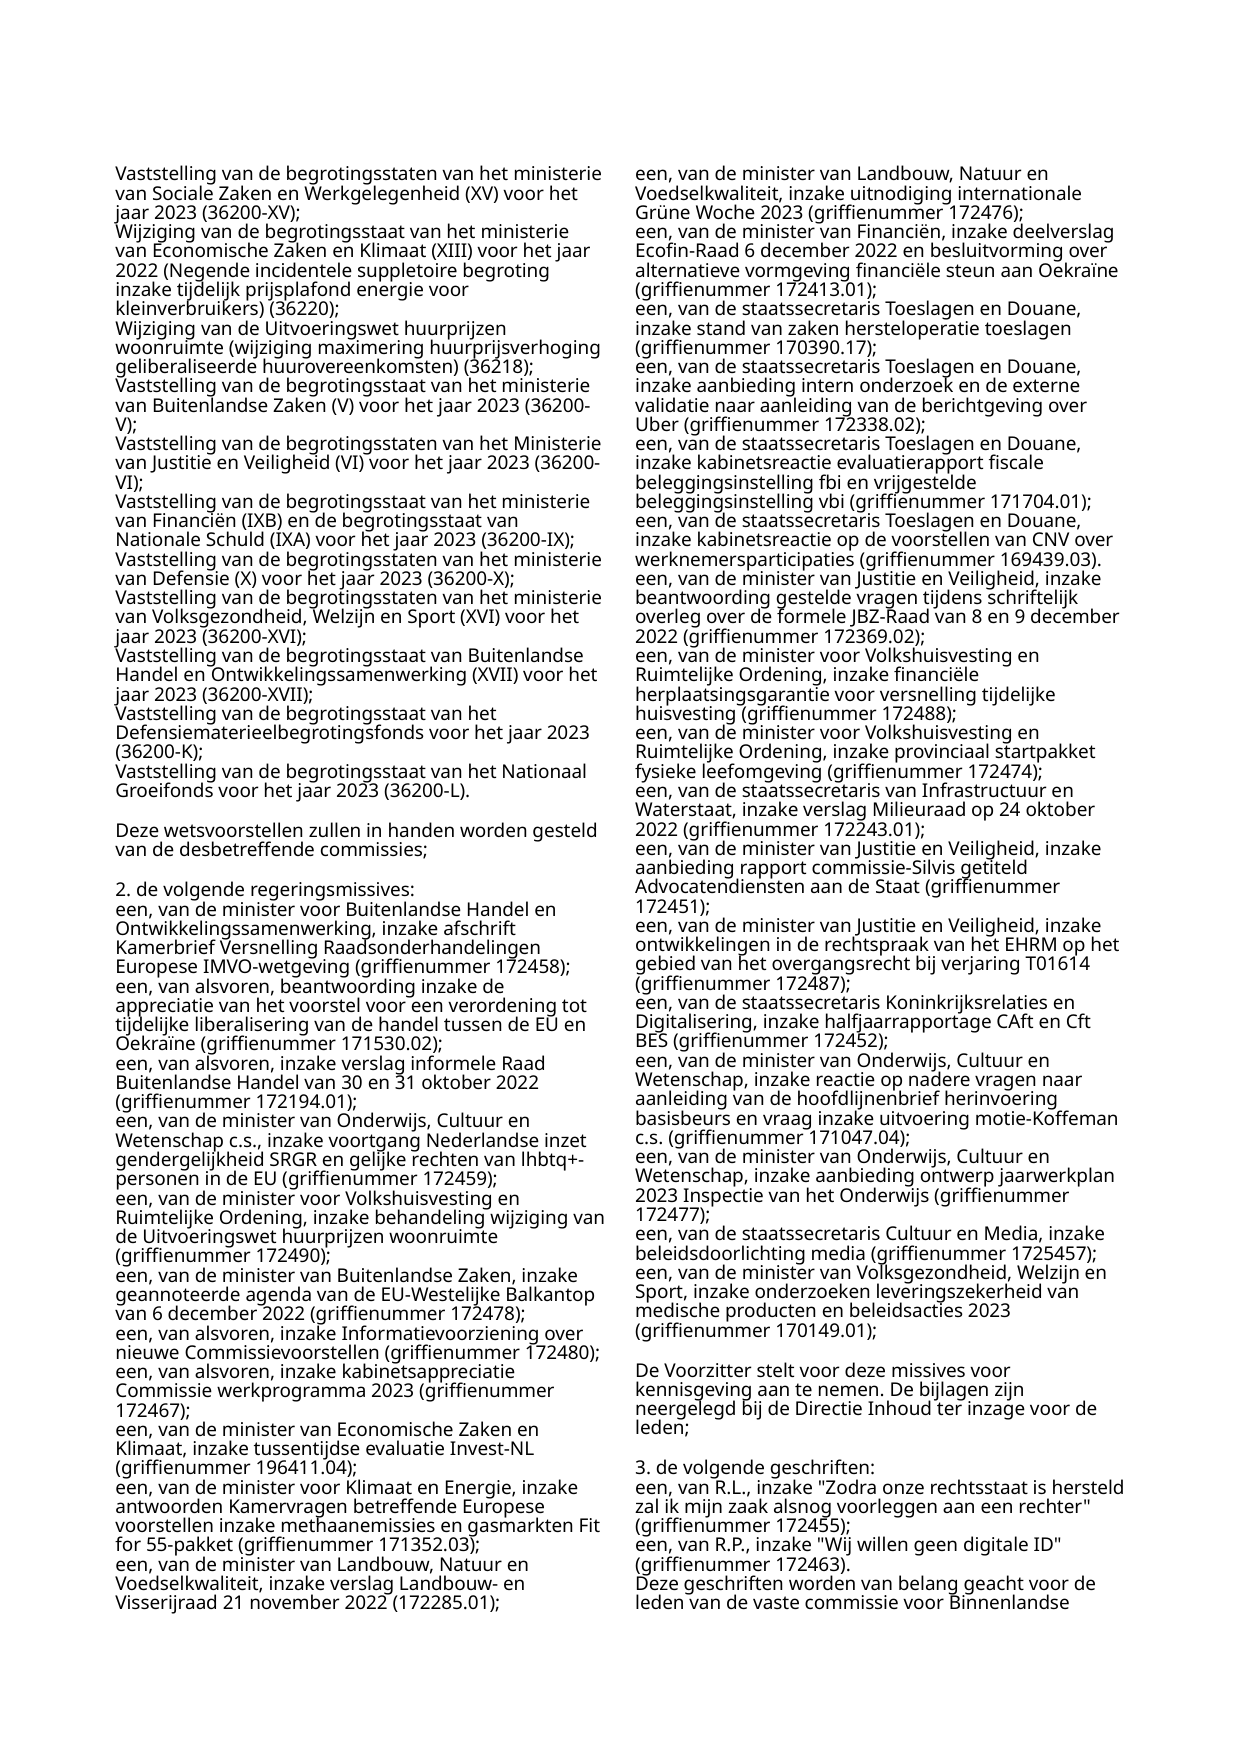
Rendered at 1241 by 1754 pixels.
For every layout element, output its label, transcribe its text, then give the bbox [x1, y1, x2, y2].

text Vaststelling van de begrotingsstaten van het ministerie van Defensie (X) voor het jaar 2023 (36200-X); [115, 551, 605, 589]
text een, van de minister voor Volkshuisvesting en Ruimtelijke Ordening, inzake provinciaal startpakket fysieke leefomgeving (griffienummer 172474); [635, 724, 1125, 782]
text een, van de minister van Buitenlandse Zaken, inzake geannoteerde agenda van de EU-Westelijke Balkantop van 6 december 2022 (griffienummer 172478); [115, 1267, 605, 1324]
text een, van de minister voor Klimaat en Energie, inzake antwoorden Kamervragen betreffende Europese voorstellen inzake methaanemissies en gasmarkten Fit for 55-pakket (griffienummer 171352.03); [115, 1479, 605, 1556]
text een, van de minister van Financiën, inzake deelverslag Ecofin-Raad 6 december 2022 en besluitvorming over alternatieve vormgeving financiële steun aan Oekraïne (griffienummer 172413.01); [635, 223, 1125, 300]
text Vaststelling van de begrotingsstaten van het Ministerie van Justitie en Veiligheid (VI) voor het jaar 2023 (36200-VI); [115, 435, 605, 493]
text een, van de minister van Justitie en Veiligheid, inzake aanbieding rapport commissie-Silvis getiteld Advocatendiensten aan de Staat (griffienummer 172451); [635, 840, 1125, 917]
text Wijziging van de begrotingsstaat van het ministerie van Economische Zaken en Klimaat (XIII) voor het jaar 2022 (Negende incidentele suppletoire begroting inzake tijdelijk prijsplafond energie voor kleinverbruikers) (36220); [115, 223, 605, 319]
text een, van de minister van Onderwijs, Cultuur en Wetenschap, inzake aanbieding ontwerp jaarwerkplan 2023 Inspectie van het Onderwijs (griffienummer 172477); [635, 1148, 1125, 1225]
text 2. de volgende regeringsmissives: [115, 881, 605, 901]
text 3. de volgende geschriften: [635, 1459, 1125, 1479]
text Vaststelling van de begrotingsstaat van het Defensiematerieelbegrotingsfonds voor het jaar 2023 (36200-K); [115, 705, 605, 763]
text een, van alsvoren, beantwoording inzake de appreciatie van het voorstel voor een verordening tot tijdelijke liberalisering van de handel tussen de EU en Oekraïne (griffienummer 171530.02); [115, 978, 605, 1055]
text een, van de minister voor Volkshuisvesting en Ruimtelijke Ordening, inzake behandeling wijziging van de Uitvoeringswet huurprijzen woonruimte (griffienummer 172490); [115, 1189, 605, 1267]
text een, van de staatssecretaris Toeslagen en Douane, inzake aanbieding intern onderzoek en de externe validatie naar aanleiding van de berichtgeving over Uber (griffienummer 172338.02); [635, 358, 1125, 435]
text een, van R.L., inzake "Zodra onze rechtsstaat is hersteld zal ik mijn zaak alsnog voorleggen aan een rechter" (griffienummer 172455); [635, 1479, 1125, 1536]
text een, van de staatssecretaris Koninkrijksrelaties en Digitalisering, inzake halfjaarrapportage CAft en Cft BES (griffienummer 172452); [635, 994, 1125, 1052]
text een, van de minister van Justitie en Veiligheid, inzake ontwikkelingen in de rechtspraak van het EHRM op het gebied van het overgangsrecht bij verjaring T01614 (griffienummer 172487); [635, 917, 1125, 994]
text een, van de staatssecretaris Cultuur en Media, inzake beleidsdoorlichting media (griffienummer 1725457); [635, 1225, 1125, 1264]
text een, van de staatssecretaris Toeslagen en Douane, inzake kabinetsreactie op de voorstellen van CNV over werknemersparticipaties (griffienummer 169439.03). [635, 512, 1125, 570]
text een, van de minister van Landbouw, Natuur en Voedselkwaliteit, inzake uitnodiging internationale Grüne Woche 2023 (griffienummer 172476); [635, 165, 1125, 223]
text een, van de minister voor Volkshuisvesting en Ruimtelijke Ordening, inzake financiële herplaatsingsgarantie voor versnelling tijdelijke huisvesting (griffienummer 172488); [635, 647, 1125, 724]
text een, van de minister van Justitie en Veiligheid, inzake beantwoording gestelde vragen tijdens schriftelijk overleg over de formele JBZ-Raad van 8 en 9 december 2022 (griffienummer 172369.02); [635, 570, 1125, 647]
text Vaststelling van de begrotingsstaten van het ministerie van Sociale Zaken en Werkgelegenheid (XV) voor het jaar 2023 (36200-XV); [115, 165, 605, 223]
text een, van alsvoren, inzake kabinetsappreciatie Commissie werkprogramma 2023 (griffienummer 172467); [115, 1363, 605, 1421]
text een, van de minister van Landbouw, Natuur en Voedselkwaliteit, inzake verslag Landbouw- en Visserijraad 21 november 2022 (172285.01); [115, 1556, 605, 1613]
text een, van de minister van Economische Zaken en Klimaat, inzake tussentijdse evaluatie Invest-NL (griffienummer 196411.04); [115, 1421, 605, 1479]
text Vaststelling van de begrotingsstaten van het ministerie van Volksgezondheid, Welzijn en Sport (XVI) voor het jaar 2023 (36200-XVI); [115, 589, 605, 647]
text Wijziging van de Uitvoeringswet huurprijzen woonruimte (wijziging maximering huurprijsverhoging geliberaliseerde huurovereenkomsten) (36218); [115, 319, 605, 377]
text Vaststelling van de begrotingsstaat van het Nationaal Groeifonds voor het jaar 2023 (36200-L). [115, 763, 605, 801]
text een, van de minister van Onderwijs, Cultuur en Wetenschap c.s., inzake voortgang Nederlandse inzet gendergelijkheid SRGR en gelijke rechten van lhbtq+-personen in de EU (griffienummer 172459); [115, 1112, 605, 1189]
text een, van de minister voor Buitenlandse Handel en Ontwikkelingssamenwerking, inzake afschrift Kamerbrief Versnelling Raadsonderhandelingen Europese IMVO-wetgeving (griffienummer 172458); [115, 901, 605, 978]
text een, van de staatssecretaris Toeslagen en Douane, inzake kabinetsreactie evaluatierapport fiscale beleggingsinstelling fbi en vrijgestelde beleggingsinstelling vbi (griffienummer 171704.01); [635, 435, 1125, 512]
text een, van alsvoren, inzake verslag informele Raad Buitenlandse Handel van 30 en 31 oktober 2022 (griffienummer 172194.01); [115, 1055, 605, 1112]
text een, van de staatssecretaris Toeslagen en Douane, inzake stand van zaken hersteloperatie toeslagen (griffienummer 170390.17); [635, 300, 1125, 358]
text Deze geschriften worden van belang geacht voor de leden van de vaste commissie voor Binnenlandse [635, 1575, 1125, 1613]
text een, van de staatssecretaris van Infrastructuur en Waterstaat, inzake verslag Milieuraad op 24 oktober 2022 (griffienummer 172243.01); [635, 782, 1125, 840]
text een, van alsvoren, inzake Informatievoorziening over nieuwe Commissievoorstellen (griffienummer 172480); [115, 1324, 605, 1363]
text De Voorzitter stelt voor deze missives voor kennisgeving aan te nemen. De bijlagen zijn neergelegd bij de Directie Inhoud ter inzage voor de leden; [635, 1362, 1125, 1439]
text een, van de minister van Volksgezondheid, Welzijn en Sport, inzake onderzoeken leveringszekerheid van medische producten en beleidsacties 2023 (griffienummer 170149.01); [635, 1264, 1125, 1341]
text een, van R.P., inzake "Wij willen geen digitale ID" (griffienummer 172463). [635, 1536, 1125, 1575]
text een, van de minister van Onderwijs, Cultuur en Wetenschap, inzake reactie op nadere vragen naar aanleiding van de hoofdlijnenbrief herinvoering basisbeurs en vraag inzake uitvoering motie-Koffeman c.s. (griffienummer 171047.04); [635, 1052, 1125, 1148]
text Vaststelling van de begrotingsstaat van Buitenlandse Handel en Ontwikkelingssamenwerking (XVII) voor het jaar 2023 (36200-XVII); [115, 647, 605, 705]
text Deze wetsvoorstellen zullen in handen worden gesteld van de desbetreffende commissies; [115, 822, 605, 861]
text Vaststelling van de begrotingsstaat van het ministerie van Financiën (IXB) en de begrotingsstaat van Nationale Schuld (IXA) voor het jaar 2023 (36200-IX); [115, 493, 605, 551]
text Vaststelling van de begrotingsstaat van het ministerie van Buitenlandse Zaken (V) voor het jaar 2023 (36200-V); [115, 377, 605, 435]
